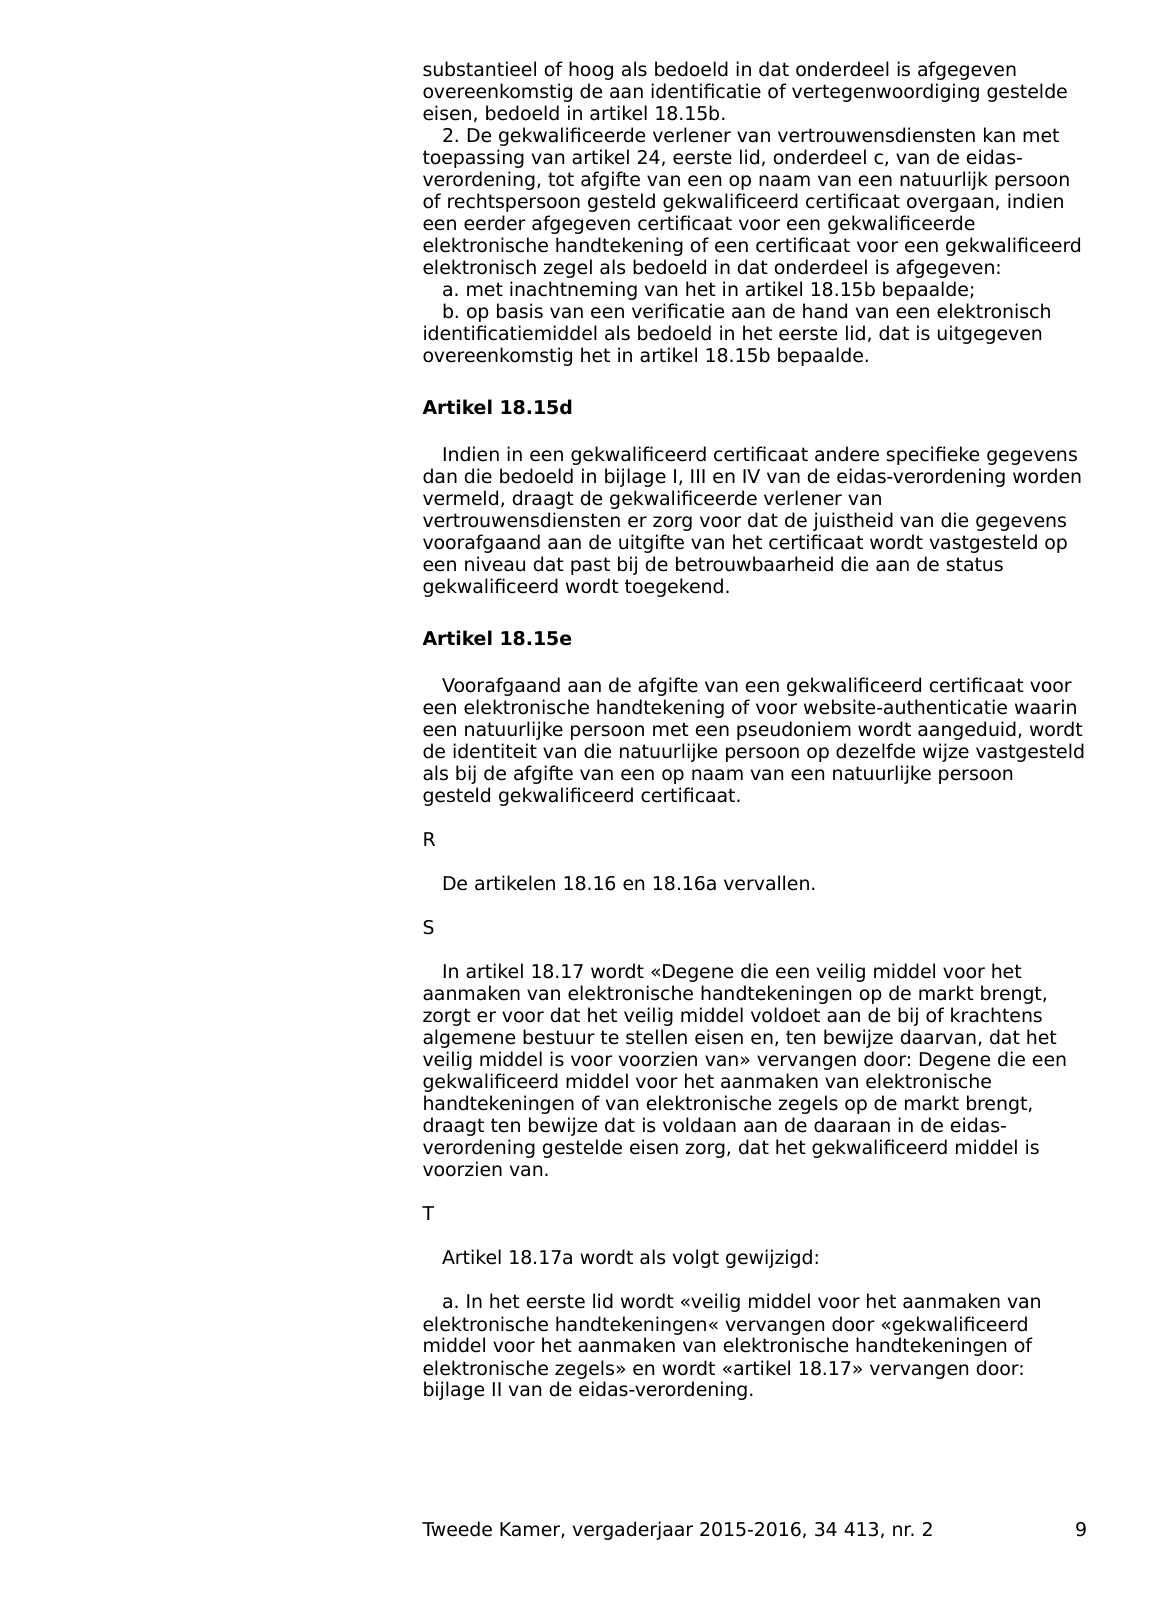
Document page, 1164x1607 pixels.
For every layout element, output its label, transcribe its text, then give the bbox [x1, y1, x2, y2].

text substantieel of hoog als bedoeld in dat onderdeel is afgegeven overeenkomstig de aan identificatie of vertegenwoordiging gestelde eisen, bedoeld in artikel 18.15b. [422, 59, 1087, 125]
text De artikelen 18.16 en 18.16a vervallen. [422, 873, 1087, 895]
subtitle Artikel 18.15e [422, 628, 1087, 649]
text Voorafgaand aan de afgifte van een gekwalificeerd certificaat voor een elektronische handtekening of voor website-authenticatie waarin een natuurlijke persoon met een pseudoniem wordt aangeduid, wordt de identiteit van die natuurlijke persoon op dezelfde wijze vastgesteld als bij de afgifte van een op naam van een natuurlijke persoon gesteld gekwalificeerd certificaat. [422, 674, 1087, 806]
text a. met inachtneming van het in artikel 18.15b bepaalde; [422, 279, 1087, 301]
text In artikel 18.17 wordt «Degene die een veilig middel voor het aanmaken van elektronische handtekeningen op de markt brengt, zorgt er voor dat het veilig middel voldoet aan de bij of krachtens algemene bestuur te stellen eisen en, ten bewijze daarvan, dat het veilig middel is voor voorzien van» vervangen door: Degene die een gekwalificeerd middel voor het aanmaken van elektronische handtekeningen of van elektronische zegels op de markt brengt, draagt ten bewijze dat is voldaan aan de daaraan in de eidas-verordening gestelde eisen zorg, dat het gekwalificeerd middel is voorzien van. [422, 961, 1087, 1181]
text Artikel 18.17a wordt als volgt gewijzigd: [422, 1247, 1087, 1269]
text a. In het eerste lid wordt «veilig middel voor het aanmaken van elektronische handtekeningen« vervangen door «gekwalificeerd middel voor het aanmaken van elektronische handtekeningen of elektronische zegels» en wordt «artikel 18.17» vervangen door: bijlage II van de eidas-verordening. [422, 1291, 1087, 1401]
text Indien in een gekwalificeerd certificaat andere specifieke gegevens dan die bedoeld in bijlage I, III en IV van de eidas-verordening worden vermeld, draagt de gekwalificeerde verlener van vertrouwensdiensten er zorg voor dat de juistheid van die gegevens voorafgaand aan de uitgifte van het certificaat wordt vastgesteld op een niveau dat past bij de betrouwbaarheid die aan de status gekwalificeerd wordt toegekend. [422, 444, 1087, 598]
text T [422, 1203, 1087, 1225]
text S [422, 917, 1087, 939]
subtitle Artikel 18.15d [422, 397, 1087, 419]
text R [422, 829, 1087, 851]
text 2. De gekwalificeerde verlener van vertrouwensdiensten kan met toepassing van artikel 24, eerste lid, onderdeel c, van de eidas-verordening, tot afgifte van een op naam van een natuurlijk persoon of rechtspersoon gesteld gekwalificeerd certificaat overgaan, indien een eerder afgegeven certificaat voor een gekwalificeerde elektronische handtekening of een certificaat voor een gekwalificeerd elektronisch zegel als bedoeld in dat onderdeel is afgegeven: [422, 125, 1087, 279]
text b. op basis van een verificatie aan de hand van een elektronisch identificatiemiddel als bedoeld in het eerste lid, dat is uitgegeven overeenkomstig het in artikel 18.15b bepaalde. [422, 301, 1087, 367]
